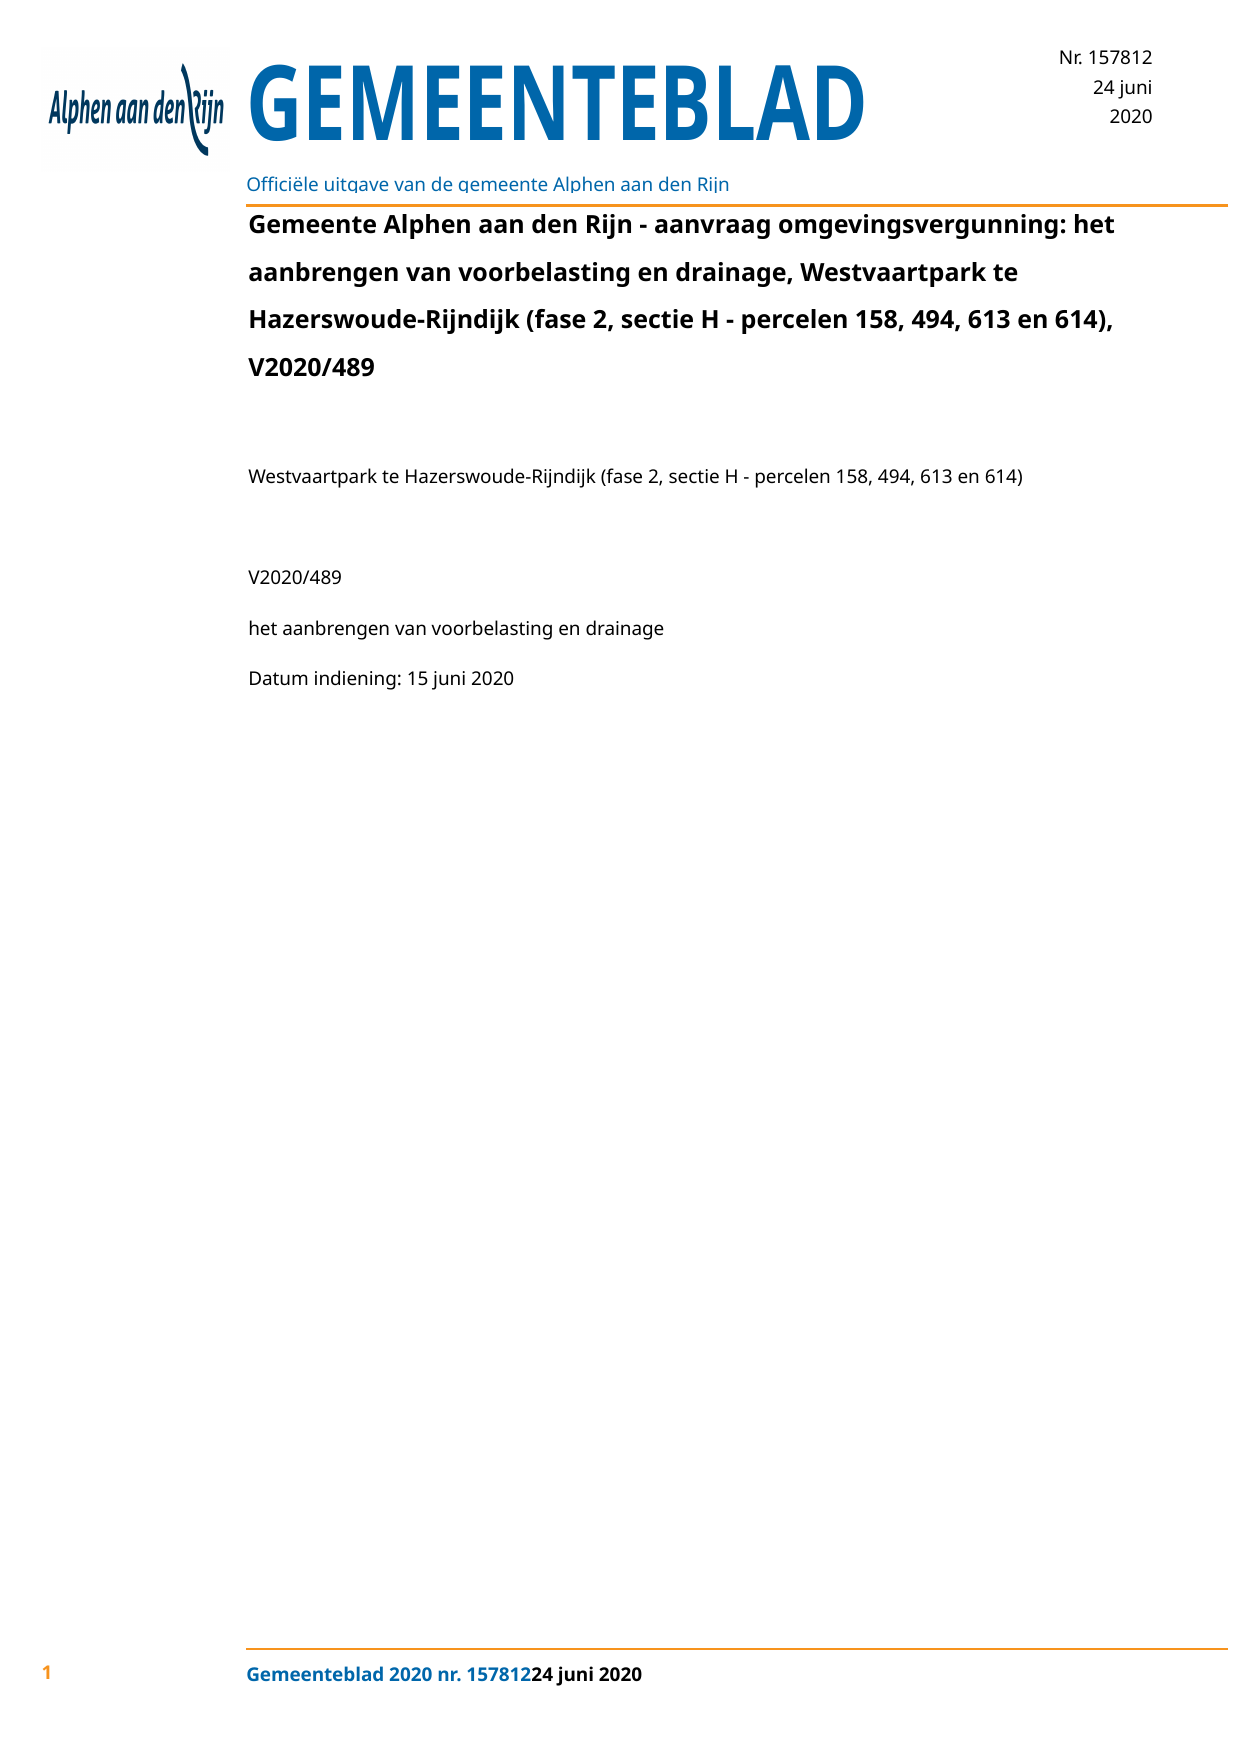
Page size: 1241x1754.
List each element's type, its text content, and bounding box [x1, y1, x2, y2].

text Datum indiening: 15 juni 2020 [248, 665, 1152, 691]
text het aanbrengen van voorbelasting en drainage [248, 615, 1152, 641]
text Westvaartpark te Hazerswoude-Rijndijk (fase 2, sectie H - percelen 158, 494, 613 en 614) [248, 463, 1152, 489]
picture [41, 47, 231, 172]
text Gemeente Alphen aan den Rijn - aanvraag omgevingsvergunning: het aanbrengen van voorbelasting en drainage, Westvaartpark te Hazerswoude-Rijndijk (fase 2, sectie H - percelen 158, 494, 613 en 614), V2020/489 [248, 207, 1152, 384]
text V2020/489 [248, 564, 1152, 590]
